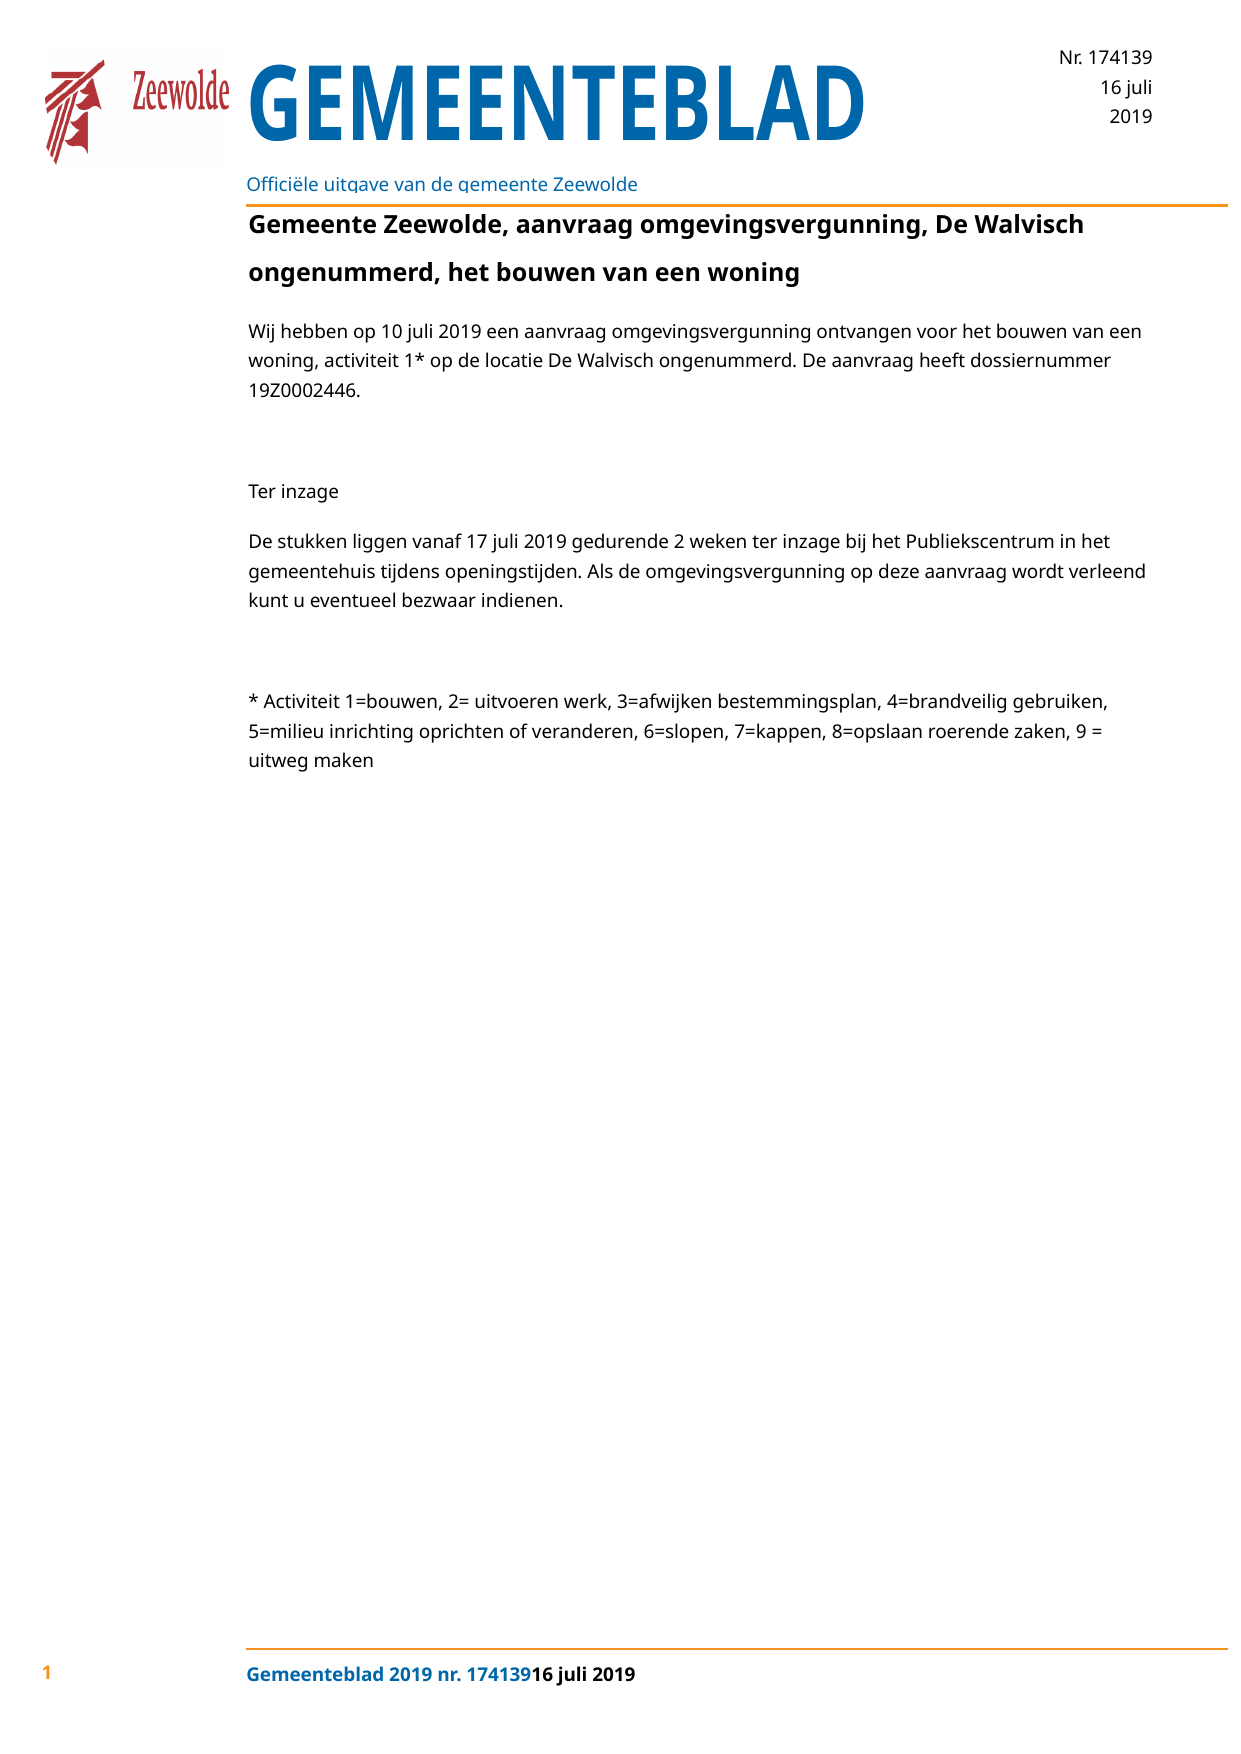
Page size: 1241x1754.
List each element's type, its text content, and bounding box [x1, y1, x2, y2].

text Gemeente Zeewolde, aanvraag omgevingsvergunning, De Walvisch ongenummerd, het bouwen van een woning [248, 207, 1152, 288]
text De stukken liggen vanaf 17 juli 2019 gedurende 2 weken ter inzage bij het Publiekscentrum in het gemeentehuis tijdens openingstijden. Als de omgevingsvergunning op deze aanvraag wordt verleend kunt u eventueel bezwaar indienen. [248, 528, 1152, 613]
text Ter inzage [248, 478, 1152, 504]
text * Activiteit 1=bouwen, 2= uitvoeren werk, 3=afwijken bestemmingsplan, 4=brandveilig gebruiken, 5=milieu inrichting oprichten of veranderen, 6=slopen, 7=kappen, 8=opslaan roerende zaken, 9 = uitweg maken [248, 688, 1152, 773]
picture [41, 47, 231, 172]
text Wij hebben op 10 juli 2019 een aanvraag omgevingsvergunning ontvangen voor het bouwen van een woning, activiteit 1* op de locatie De Walvisch ongenummerd. De aanvraag heeft dossiernummer 19Z0002446. [248, 318, 1152, 403]
